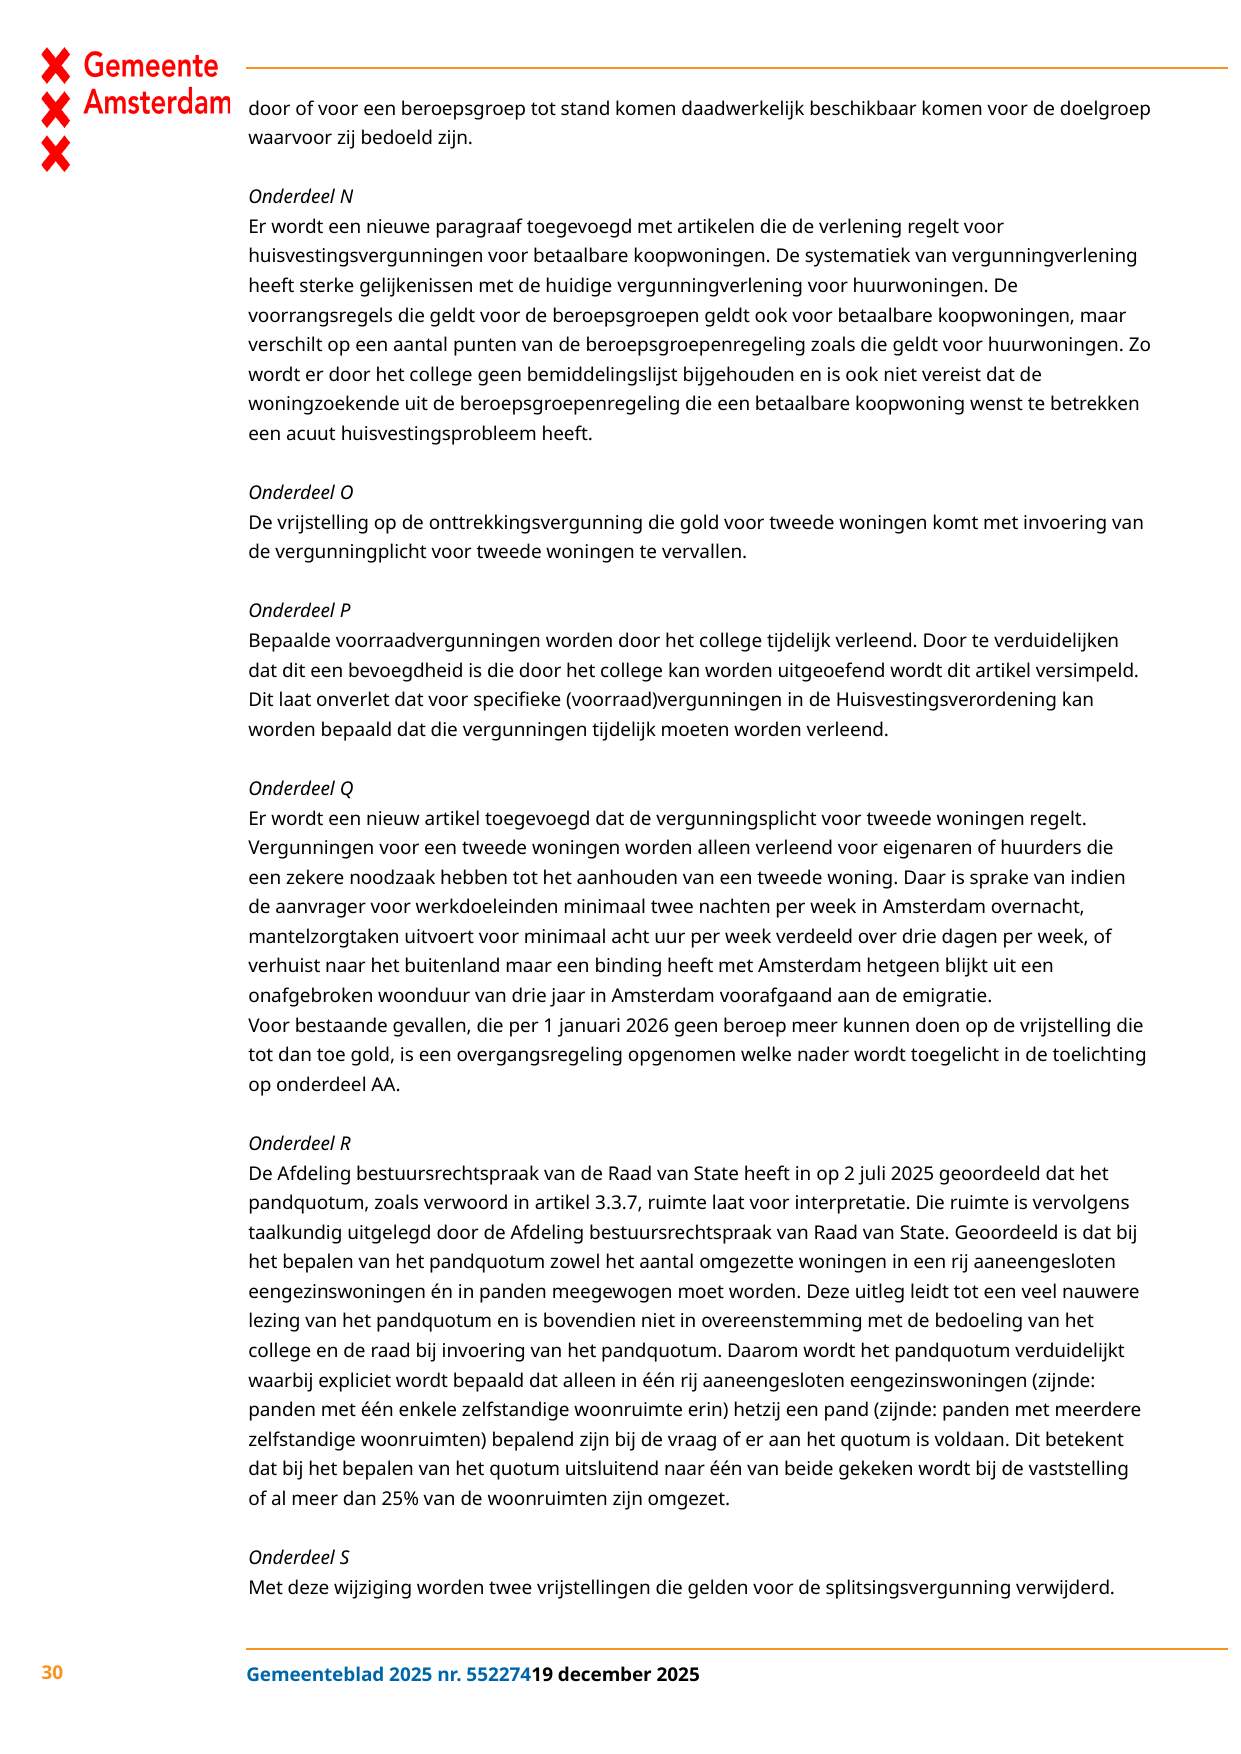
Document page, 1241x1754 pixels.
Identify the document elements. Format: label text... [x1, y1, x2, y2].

text Onderdeel N [248, 183, 1152, 209]
text door of voor een beroepsgroep tot stand komen daadwerkelijk beschikbaar komen voor de doelgroep waarvoor zij bedoeld zijn. [248, 95, 1152, 150]
text De Afdeling bestuursrechtspraak van de Raad van State heeft in op 2 juli 2025 geoordeeld dat het pandquotum, zoals verwoord in artikel 3.3.7, ruimte laat voor interpretatie. Die ruimte is vervolgens taalkundig uitgelegd door de Afdeling bestuursrechtspraak van Raad van State. Geoordeeld is dat bij het bepalen van het pandquotum zowel het aantal omgezette woningen in een rij aaneengesloten eengezinswoningen én in panden meegewogen moet worden. Deze uitleg leidt tot een veel nauwere lezing van het pandquotum en is bovendien niet in overeenstemming met de bedoeling van het college en de raad bij invoering van het pandquotum. Daarom wordt het pandquotum verduidelijkt waarbij expliciet wordt bepaald dat alleen in één rij aaneengesloten eengezinswoningen (zijnde: panden met één enkele zelfstandige woonruimte erin) hetzij een pand (zijnde: panden met meerdere zelfstandige woonruimten) bepalend zijn bij de vraag of er aan het quotum is voldaan. Dit betekent dat bij het bepalen van het quotum uitsluitend naar één van beide gekeken wordt bij de vaststelling of al meer dan 25% van de woonruimten zijn omgezet. [248, 1160, 1152, 1511]
text Met deze wijziging worden twee vrijstellingen die gelden voor de splitsingsvergunning verwijderd. [248, 1574, 1152, 1600]
text Er wordt een nieuw artikel toegevoegd dat de vergunningsplicht voor tweede woningen regelt. Vergunningen voor een tweede woningen worden alleen verleend voor eigenaren of huurders die een zekere noodzaak hebben tot het aanhouden van een tweede woning. Daar is sprake van indien de aanvrager voor werkdoeleinden minimaal twee nachten per week in Amsterdam overnacht, mantelzorgtaken uitvoert voor minimaal acht uur per week verdeeld over drie dagen per week, of verhuist naar het buitenland maar een binding heeft met Amsterdam hetgeen blijkt uit een onafgebroken woonduur van drie jaar in Amsterdam voorafgaand aan de emigratie. [248, 805, 1152, 1008]
picture [41, 47, 231, 172]
text Onderdeel R [248, 1130, 1152, 1156]
text Er wordt een nieuwe paragraaf toegevoegd met artikelen die de verlening regelt voor huisvestingsvergunningen voor betaalbare koopwoningen. De systematiek van vergunningverlening heeft sterke gelijkenissen met de huidige vergunningverlening voor huurwoningen. De voorrangsregels die geldt voor de beroepsgroepen geldt ook voor betaalbare koopwoningen, maar verschilt op een aantal punten van de beroepsgroepenregeling zoals die geldt voor huurwoningen. Zo wordt er door het college geen bemiddelingslijst bijgehouden en is ook niet vereist dat de woningzoekende uit de beroepsgroepenregeling die een betaalbare koopwoning wenst te betrekken een acuut huisvestingsprobleem heeft. [248, 213, 1152, 446]
text Voor bestaande gevallen, die per 1 januari 2026 geen beroep meer kunnen doen op de vrijstelling die tot dan toe gold, is een overgangsregeling opgenomen welke nader wordt toegelicht in de toelichting op onderdeel AA. [248, 1012, 1152, 1097]
text Onderdeel Q [248, 775, 1152, 801]
text Onderdeel S [248, 1544, 1152, 1570]
text Onderdeel O [248, 479, 1152, 505]
text De vrijstelling op de onttrekkingsvergunning die gold voor tweede woningen komt met invoering van de vergunningplicht voor tweede woningen te vervallen. [248, 509, 1152, 564]
text Bepaalde voorraadvergunningen worden door het college tijdelijk verleend. Door te verduidelijken dat dit een bevoegdheid is die door het college kan worden uitgeoefend wordt dit artikel versimpeld. Dit laat onverlet dat voor specifieke (voorraad)vergunningen in de Huisvestingsverordening kan worden bepaald dat die vergunningen tijdelijk moeten worden verleend. [248, 627, 1152, 742]
text Onderdeel P [248, 598, 1152, 623]
